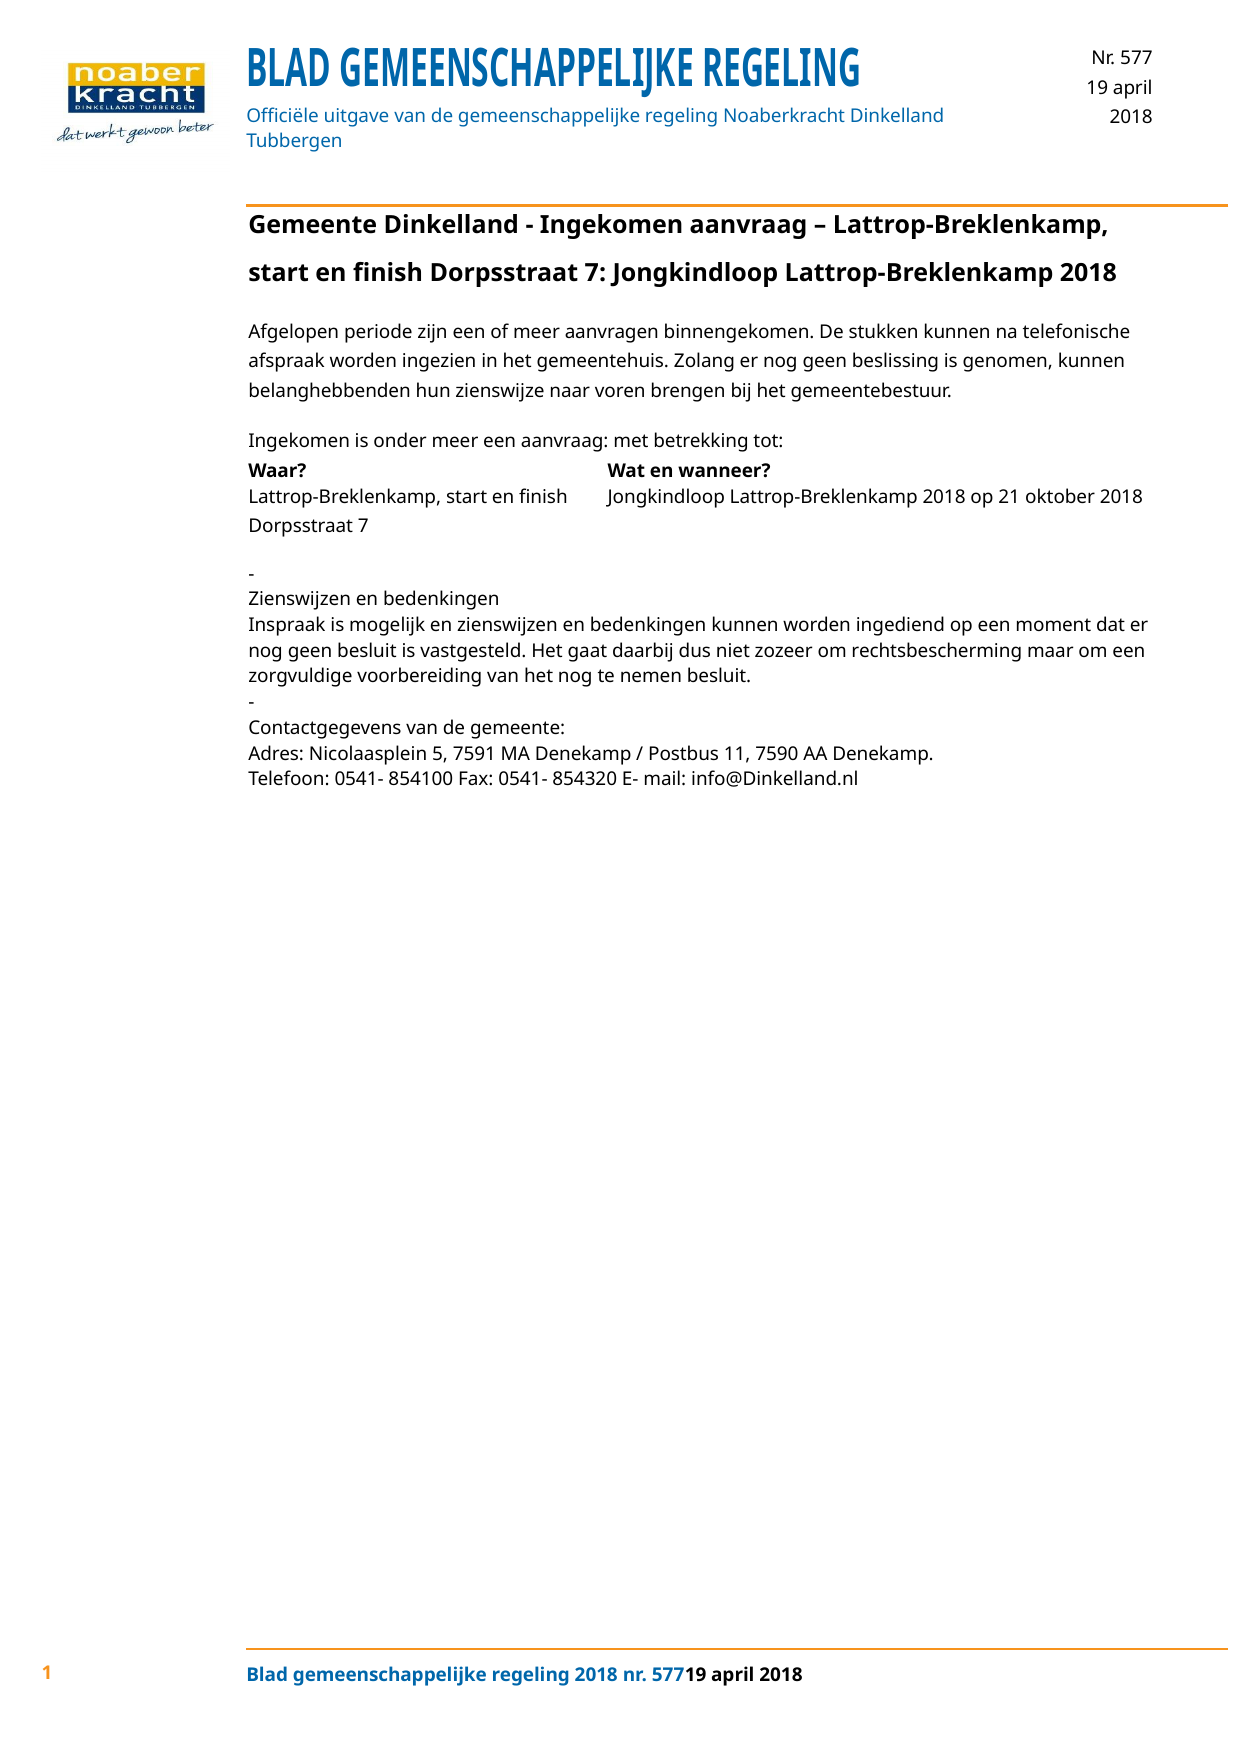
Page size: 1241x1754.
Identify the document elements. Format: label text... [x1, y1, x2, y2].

text Zienswijzen en bedenkingen [248, 585, 1152, 611]
table_cell Jongkindloop Lattrop-Breklenkamp 2018 op 21 oktober 2018 [608, 483, 1152, 538]
text - [248, 688, 1152, 714]
text Ingekomen is onder meer een aanvraag: met betrekking tot: [248, 427, 1152, 453]
table_header Waar? [248, 457, 607, 483]
text Inspraak is mogelijk en zienswijzen en bedenkingen kunnen worden ingediend op een moment dat er nog geen besluit is vastgesteld. Het gaat daarbij dus niet zozeer om rechtsbescherming maar om een zorgvuldige voorbereiding van het nog te nemen besluit. [248, 611, 1152, 688]
table_header Wat en wanneer? [608, 457, 1152, 483]
text Gemeente Dinkelland - Ingekomen aanvraag – Lattrop-Breklenkamp, start en finish Dorpsstraat 7: Jongkindloop Lattrop-Breklenkamp 2018 [248, 207, 1152, 288]
text Adres: Nicolaasplein 5, 7591 MA Denekamp / Postbus 11, 7590 AA Denekamp. [248, 740, 1152, 766]
text - [248, 560, 1152, 585]
picture [41, 47, 231, 172]
table_cell Lattrop-Breklenkamp, start en finish Dorpsstraat 7 [248, 483, 607, 538]
text Contactgegevens van de gemeente: [248, 714, 1152, 740]
text Afgelopen periode zijn een of meer aanvragen binnengekomen. De stukken kunnen na telefonische afspraak worden ingezien in het gemeentehuis. Zolang er nog geen beslissing is genomen, kunnen belanghebbenden hun zienswijze naar voren brengen bij het gemeentebestuur. [248, 318, 1152, 403]
text Telefoon: 0541- 854100 Fax: 0541- 854320 E- mail: info@Dinkelland.nl [248, 766, 1152, 791]
